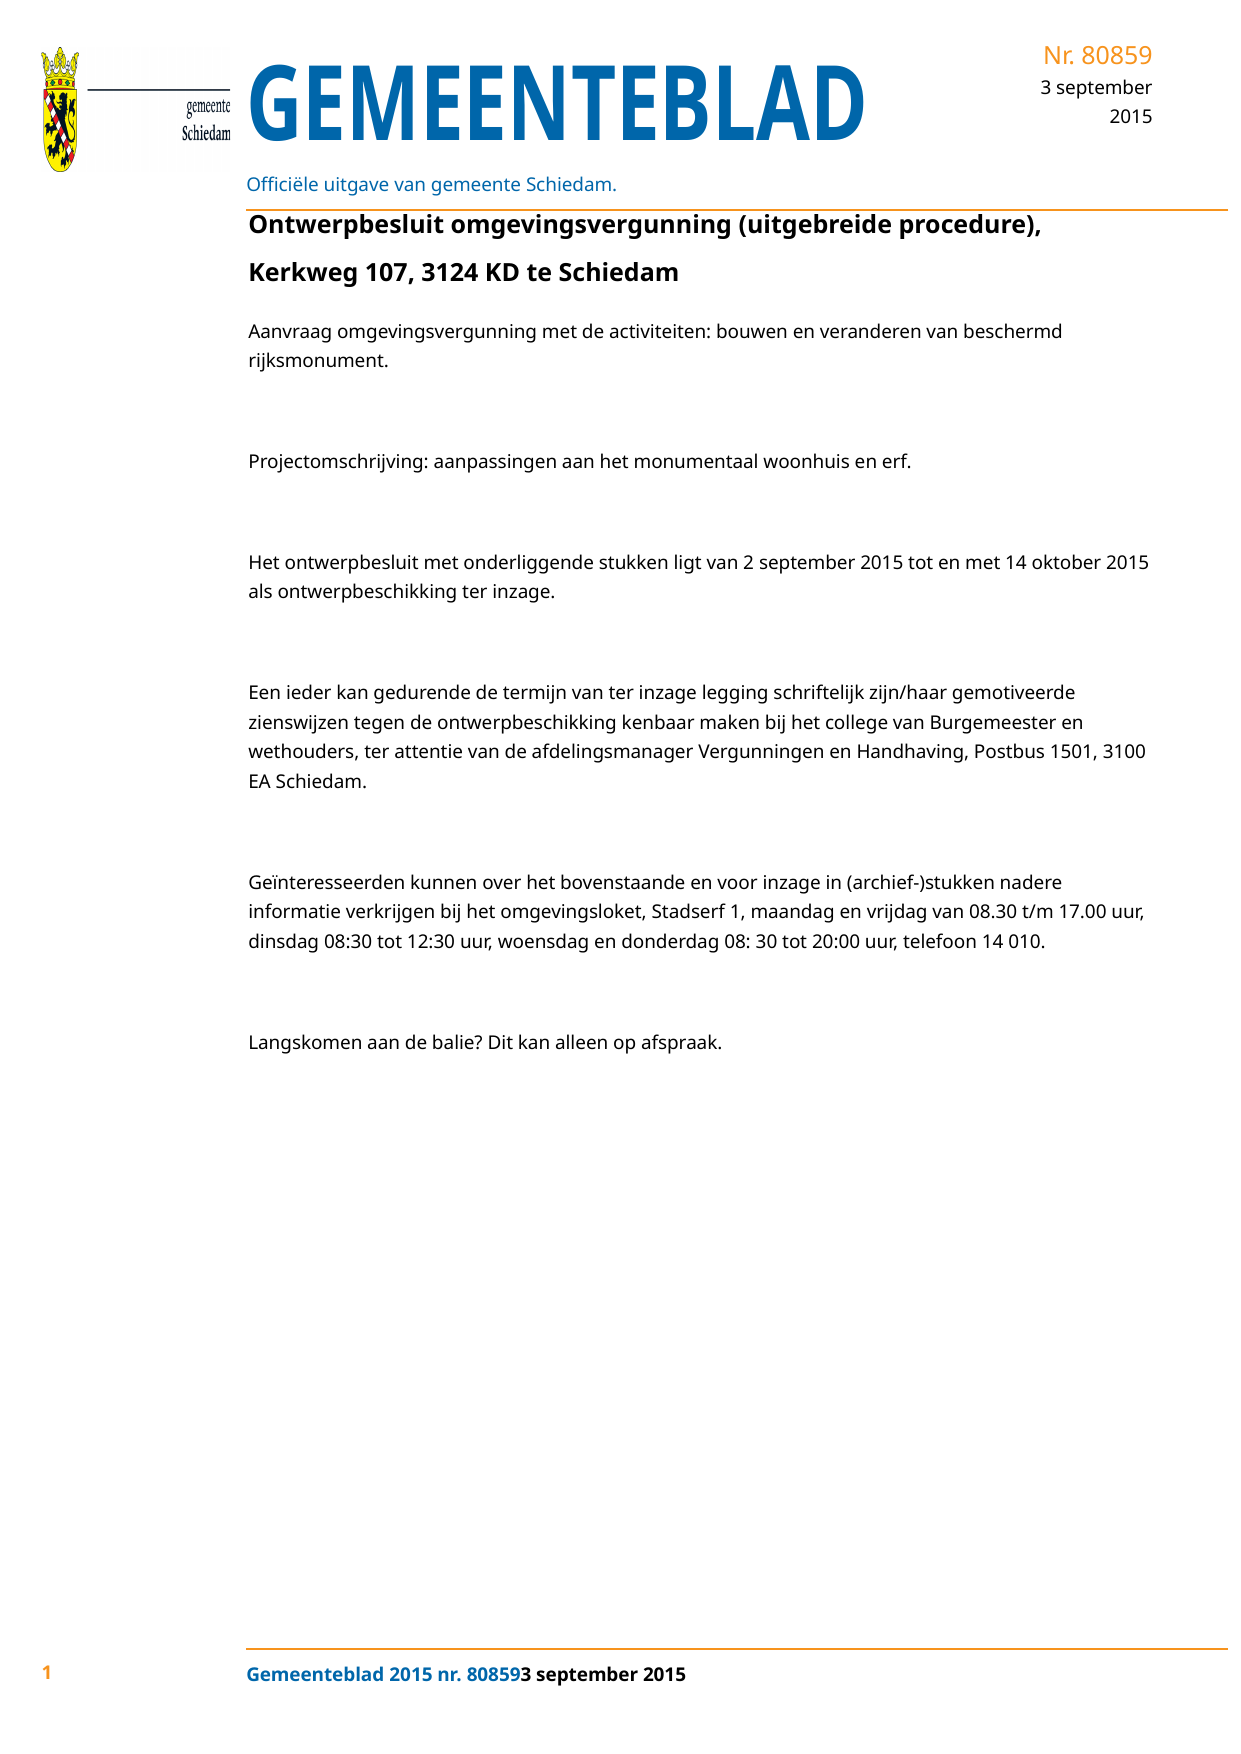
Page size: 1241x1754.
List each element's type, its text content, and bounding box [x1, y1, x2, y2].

text Geïnteresseerden kunnen over het bovenstaande en voor inzage in (archief-)stukken nadere informatie verkrijgen bij het omgevingsloket, Stadserf 1, maandag en vrijdag van 08.30 t/m 17.00 uur, dinsdag 08:30 tot 12:30 uur, woensdag en donderdag 08: 30 tot 20:00 uur, telefoon 14 010. [248, 869, 1152, 954]
text Het ontwerpbesluit met onderliggende stukken ligt van 2 september 2015 tot en met 14 oktober 2015 als ontwerpbeschikking ter inzage. [248, 549, 1152, 604]
text Projectomschrijving: aanpassingen aan het monumentaal woonhuis en erf. [248, 448, 1152, 474]
picture [41, 47, 231, 172]
text Ontwerpbesluit omgevingsvergunning (uitgebreide procedure), Kerkweg 107, 3124 KD te Schiedam [248, 211, 1152, 288]
text Aanvraag omgevingsvergunning met de activiteiten: bouwen en veranderen van beschermd rijksmonument. [248, 318, 1152, 373]
text Langskomen aan de balie? Dit kan alleen op afspraak. [248, 1029, 1152, 1055]
text Een ieder kan gedurende de termijn van ter inzage legging schriftelijk zijn/haar gemotiveerde zienswijzen tegen de ontwerpbeschikking kenbaar maken bij het college van Burgemeester en wethouders, ter attentie van de afdelingsmanager Vergunningen en Handhaving, Postbus 1501, 3100 EA Schiedam. [248, 679, 1152, 794]
